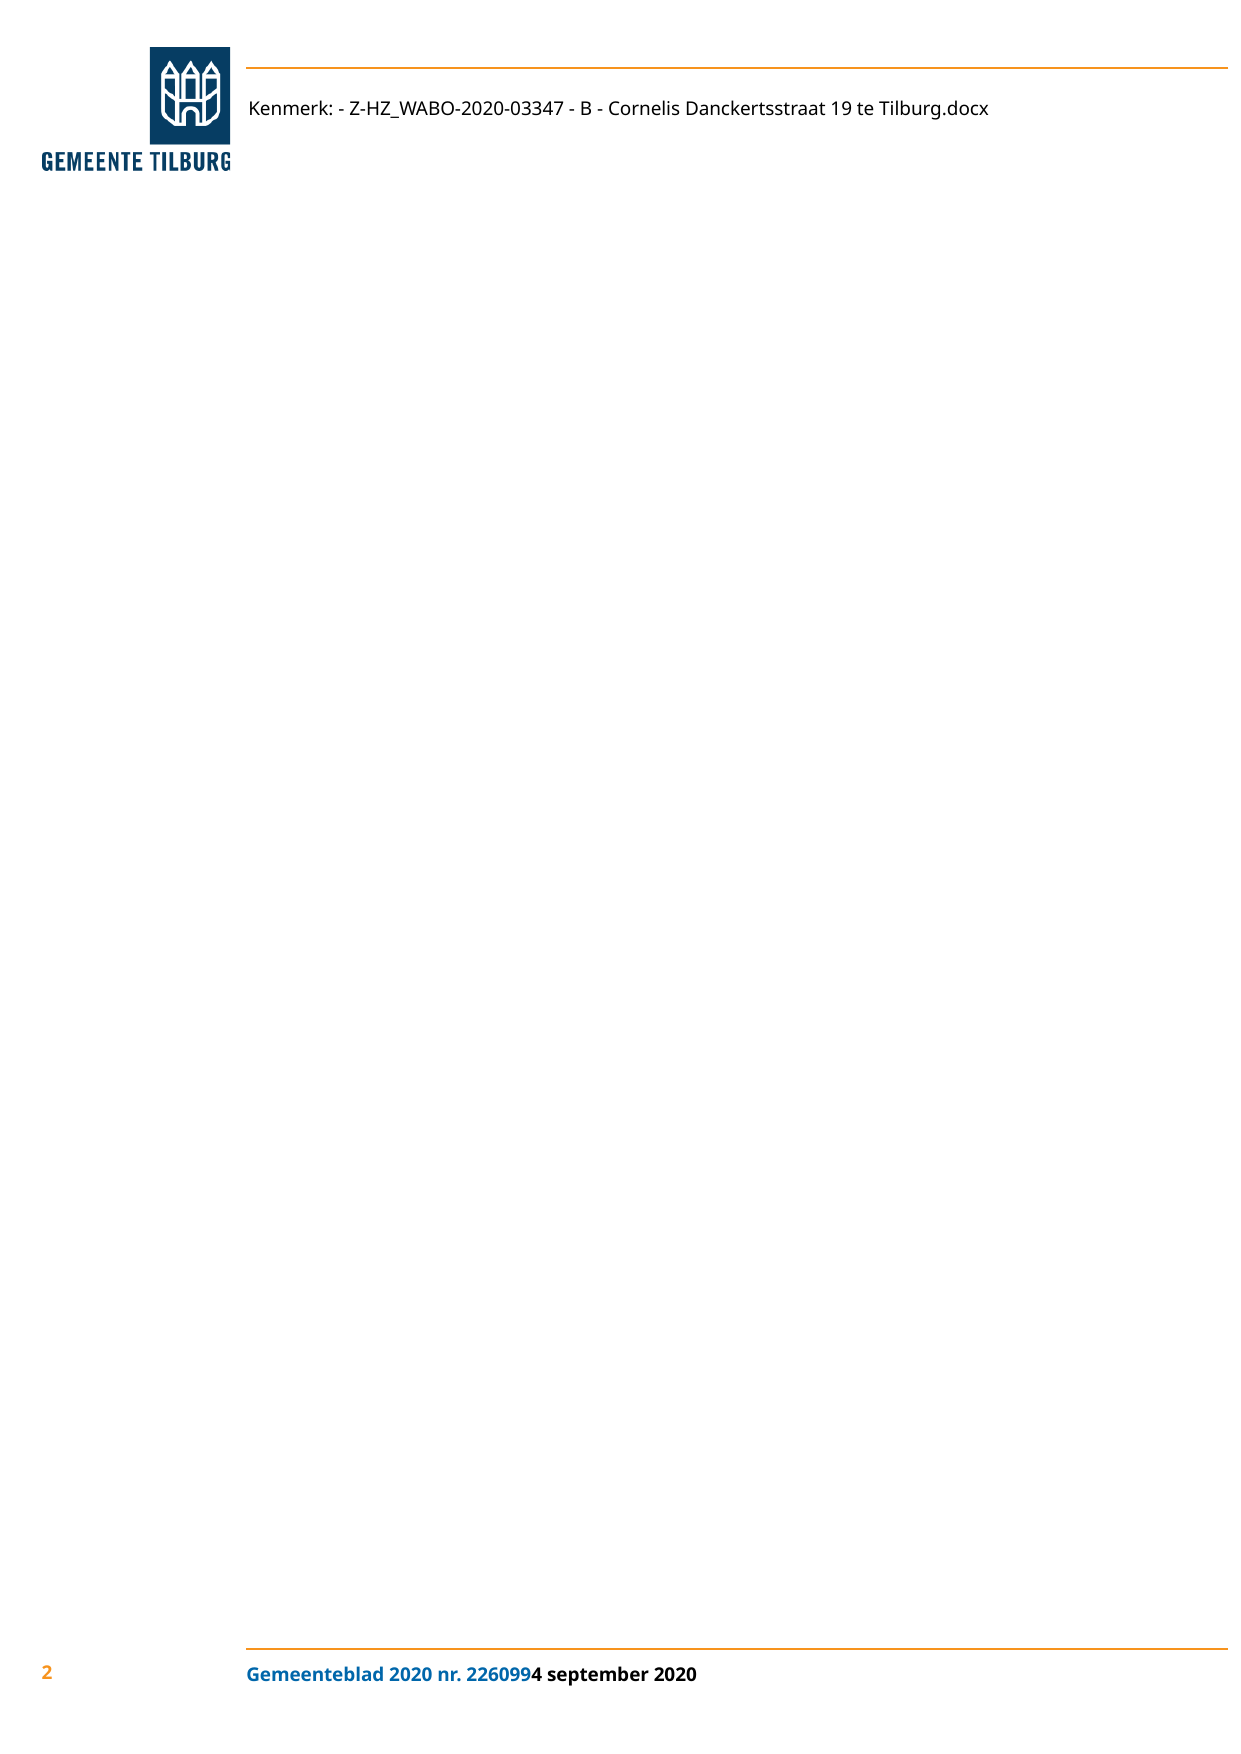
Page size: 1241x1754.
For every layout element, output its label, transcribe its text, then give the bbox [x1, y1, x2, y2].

picture [41, 47, 231, 172]
text Kenmerk: - Z-HZ_WABO-2020-03347 - B - Cornelis Danckertsstraat 19 te Tilburg.docx [248, 95, 1152, 121]
